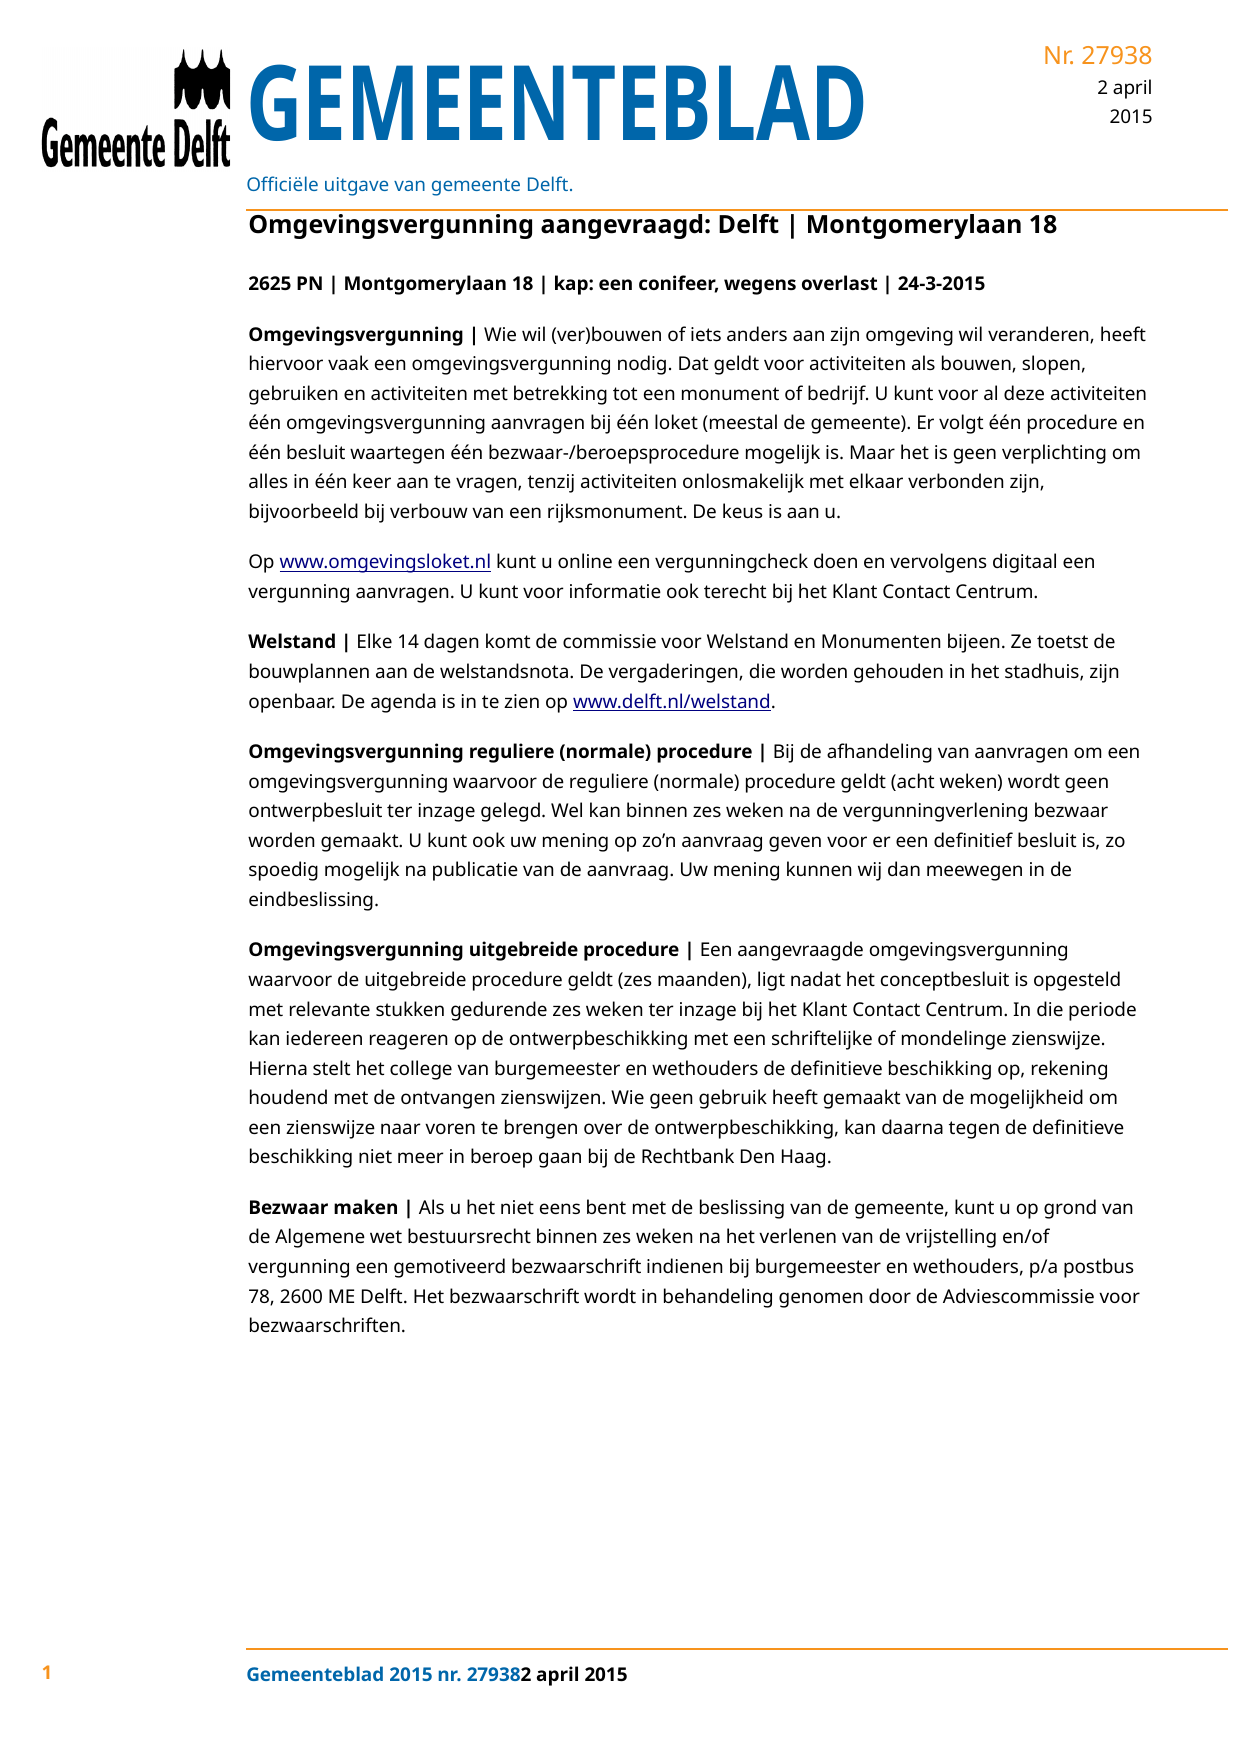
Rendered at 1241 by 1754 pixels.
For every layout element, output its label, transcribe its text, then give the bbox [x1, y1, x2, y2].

text Bezwaar maken | Als u het niet eens bent met de beslissing van de gemeente, kunt u op grond van de Algemene wet bestuursrecht binnen zes weken na het verlenen van de vrijstelling en/of vergunning een gemotiveerd bezwaarschrift indienen bij burgemeester en wethouders, p/a postbus 78, 2600 ME Delft. Het bezwaarschrift wordt in behandeling genomen door de Adviescommissie voor bezwaarschriften. [248, 1194, 1152, 1338]
text Omgevingsvergunning aangevraagd: Delft | Montgomerylaan 18 [248, 211, 1152, 241]
text Omgevingsvergunning | Wie wil (ver)bouwen of iets anders aan zijn omgeving wil veranderen, heeft hiervoor vaak een omgevingsvergunning nodig. Dat geldt voor activiteiten als bouwen, slopen, gebruiken en activiteiten met betrekking tot een monument of bedrijf. U kunt voor al deze activiteiten één omgevingsvergunning aanvragen bij één loket (meestal de gemeente). Er volgt één procedure en één besluit waartegen één bezwaar-/beroepsprocedure mogelijk is. Maar het is geen verplichting om alles in één keer aan te vragen, tenzij activiteiten onlosmakelijk met elkaar verbonden zijn, bijvoorbeeld bij verbouw van een rijksmonument. De keus is aan u. [248, 321, 1152, 524]
picture [41, 47, 231, 172]
text Op www.omgevingsloket.nl kunt u online een vergunningcheck doen en vervolgens digitaal een vergunning aanvragen. U kunt voor informatie ook terecht bij het Klant Contact Centrum. [248, 549, 1152, 604]
text Omgevingsvergunning reguliere (normale) procedure | Bij de afhandeling van aanvragen om een omgevingsvergunning waarvoor de reguliere (normale) procedure geldt (acht weken) wordt geen ontwerpbesluit ter inzage gelegd. Wel kan binnen zes weken na de vergunningverlening bezwaar worden gemaakt. U kunt ook uw mening op zo’n aanvraag geven voor er een definitief besluit is, zo spoedig mogelijk na publicatie van de aanvraag. Uw mening kunnen wij dan meewegen in de eindbeslissing. [248, 738, 1152, 912]
text 2625 PN | Montgomerylaan 18 | kap: een conifeer, wegens overlast | 24-3-2015 [248, 270, 1152, 296]
text Omgevingsvergunning uitgebreide procedure | Een aangevraagde omgevingsvergunning waarvoor de uitgebreide procedure geldt (zes maanden), ligt nadat het conceptbesluit is opgesteld met relevante stukken gedurende zes weken ter inzage bij het Klant Contact Centrum. In die periode kan iedereen reageren op de ontwerpbeschikking met een schriftelijke of mondelinge zienswijze. Hierna stelt het college van burgemeester en wethouders de definitieve beschikking op, rekening houdend met de ontvangen zienswijzen. Wie geen gebruik heeft gemaakt van de mogelijkheid om een zienswijze naar voren te brengen over de ontwerpbeschikking, kan daarna tegen de definitieve beschikking niet meer in beroep gaan bij de Rechtbank Den Haag. [248, 937, 1152, 1169]
text Welstand | Elke 14 dagen komt de commissie voor Welstand en Monumenten bijeen. Ze toetst de bouwplannen aan de welstandsnota. De vergaderingen, die worden gehouden in het stadhuis, zijn openbaar. De agenda is in te zien op www.delft.nl/welstand. [248, 629, 1152, 713]
